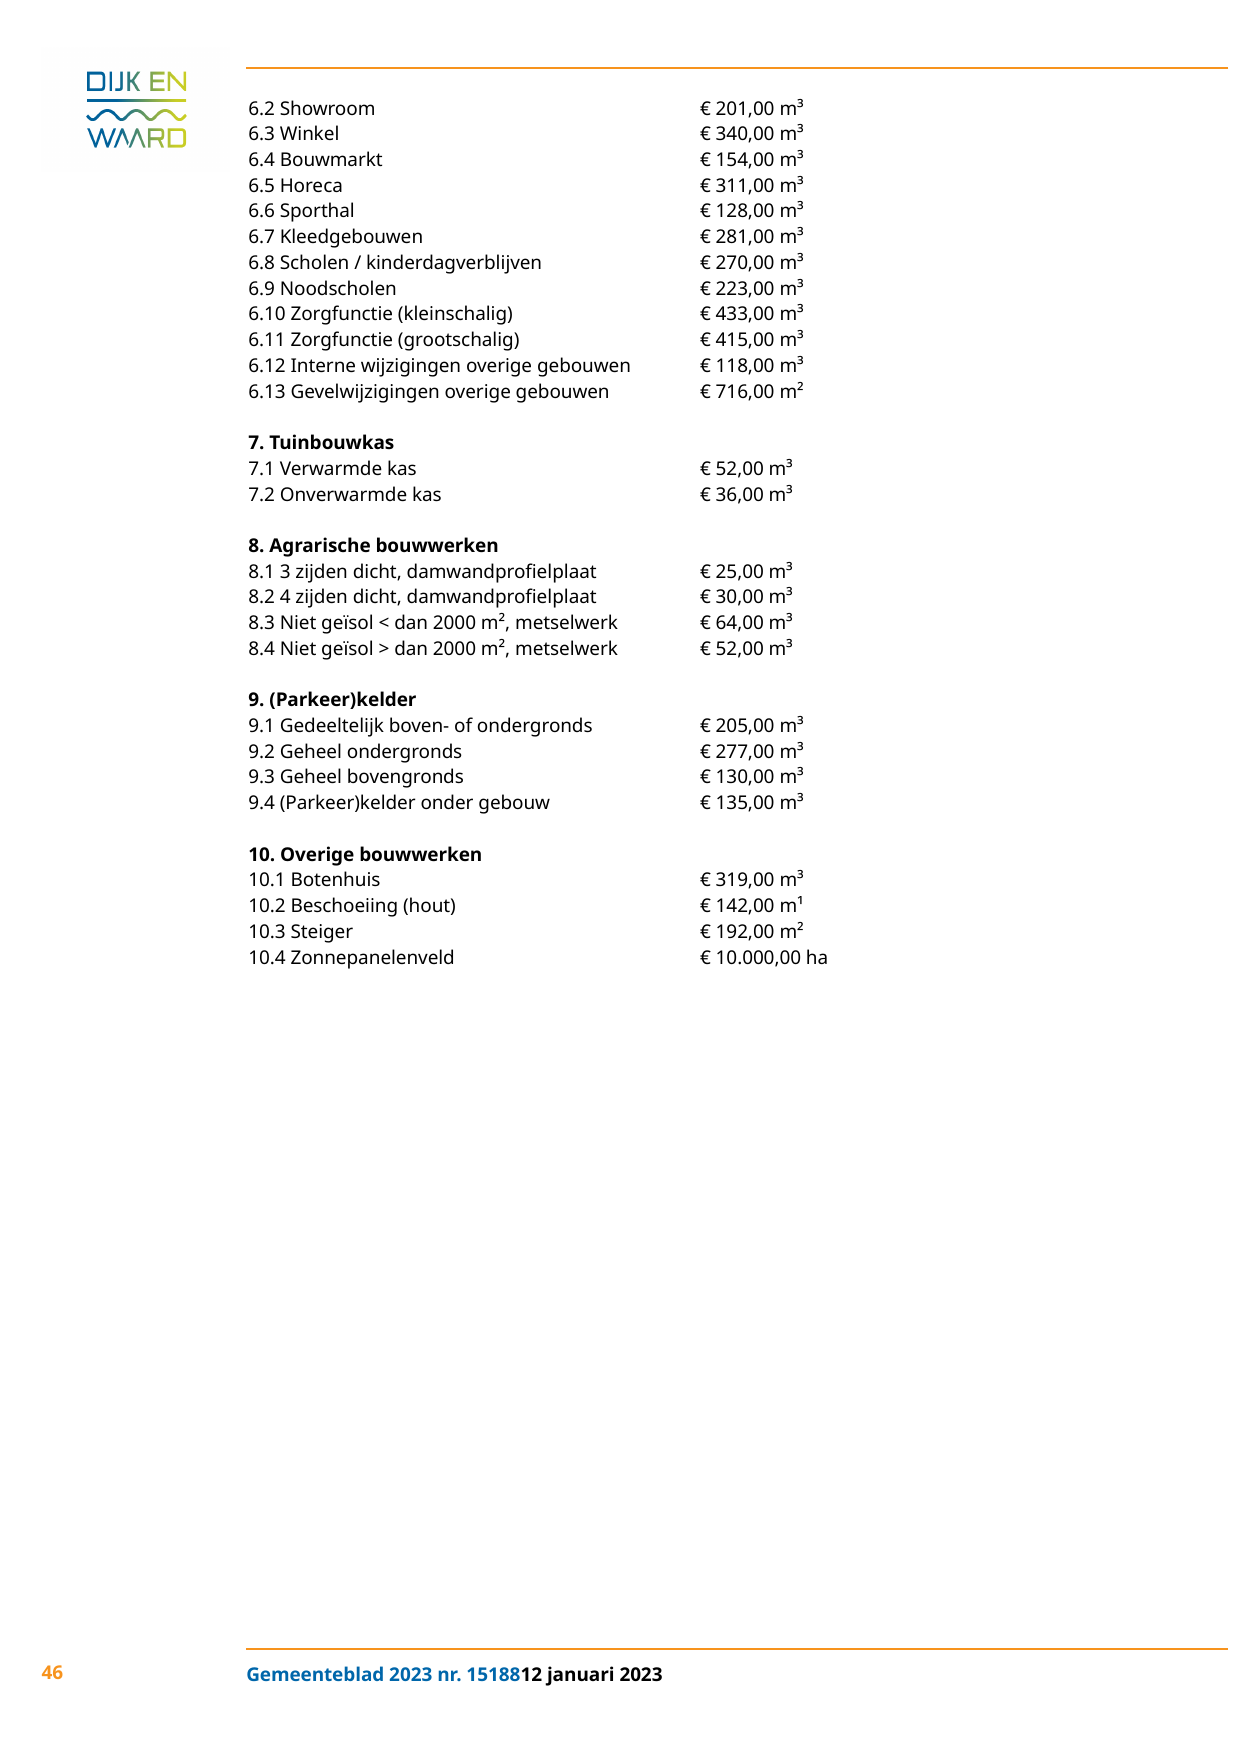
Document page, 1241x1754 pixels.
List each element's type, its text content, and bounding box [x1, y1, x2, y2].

table_cell 9.3 Geheel bovengronds [248, 764, 700, 789]
table_cell € 192,00 m² [700, 918, 1152, 944]
table_cell € 415,00 m³ [700, 326, 1152, 352]
table_cell 7.1 Verwarmde kas [248, 455, 700, 481]
table_cell 6.2 Showroom [248, 95, 700, 121]
table_cell [700, 661, 1152, 687]
table_cell [248, 661, 700, 687]
table_cell 6.7 Kleedgebouwen [248, 224, 700, 249]
table_cell 8. Agrarische bouwwerken [248, 532, 700, 558]
table_cell [700, 404, 1152, 429]
table_cell € 281,00 m³ [700, 224, 1152, 249]
table_cell € 52,00 m³ [700, 455, 1152, 481]
table_cell 8.3 Niet geïsol < dan 2000 m², metselwerk [248, 609, 700, 635]
table_cell 9. (Parkeer)kelder [248, 687, 700, 712]
table_cell 6.13 Gevelwijzigingen overige gebouwen [248, 378, 700, 403]
table_cell 8.4 Niet geïsol > dan 2000 m², metselwerk [248, 635, 700, 661]
table_cell 6.6 Sporthal [248, 198, 700, 223]
table_cell [700, 841, 1152, 867]
table_cell € 270,00 m³ [700, 249, 1152, 275]
table_cell 9.4 (Parkeer)kelder onder gebouw [248, 790, 700, 815]
table_cell € 118,00 m³ [700, 352, 1152, 378]
picture [41, 47, 231, 172]
table_cell € 716,00 m² [700, 378, 1152, 403]
table_cell [700, 815, 1152, 841]
table_cell 9.2 Geheel ondergronds [248, 738, 700, 764]
table_cell 10.3 Steiger [248, 918, 700, 944]
table_cell 6.5 Horeca [248, 172, 700, 198]
table_cell € 201,00 m³ [700, 95, 1152, 121]
table_cell [700, 532, 1152, 558]
table_cell 7.2 Onverwarmde kas [248, 481, 700, 506]
table_cell € 36,00 m³ [700, 481, 1152, 506]
table_cell € 142,00 m¹ [700, 893, 1152, 918]
table_cell € 433,00 m³ [700, 301, 1152, 326]
table_cell [248, 404, 700, 429]
table_cell € 205,00 m³ [700, 712, 1152, 738]
table_cell 10.1 Botenhuis [248, 867, 700, 892]
table_cell € 340,00 m³ [700, 121, 1152, 146]
table_cell [700, 687, 1152, 712]
table_cell € 52,00 m³ [700, 635, 1152, 661]
table_cell 6.9 Noodscholen [248, 275, 700, 301]
table_cell 10.4 Zonnepanelenveld [248, 944, 700, 969]
table_cell 8.1 3 zijden dicht, damwandprofielplaat [248, 558, 700, 584]
table_cell [700, 506, 1152, 532]
table_cell 9.1 Gedeeltelijk boven- of ondergronds [248, 712, 700, 738]
table_cell [700, 429, 1152, 455]
table_cell € 25,00 m³ [700, 558, 1152, 584]
table_cell € 135,00 m³ [700, 790, 1152, 815]
table_cell € 10.000,00 ha [700, 944, 1152, 969]
table_cell € 319,00 m³ [700, 867, 1152, 892]
table_cell € 30,00 m³ [700, 584, 1152, 609]
table_cell € 154,00 m³ [700, 146, 1152, 172]
table_cell 6.3 Winkel [248, 121, 700, 146]
table_cell € 277,00 m³ [700, 738, 1152, 764]
table_cell 7. Tuinbouwkas [248, 429, 700, 455]
table_cell 10.2 Beschoeiing (hout) [248, 893, 700, 918]
table_cell € 128,00 m³ [700, 198, 1152, 223]
table_cell € 223,00 m³ [700, 275, 1152, 301]
table_cell 10. Overige bouwwerken [248, 841, 700, 867]
table_cell 6.12 Interne wijzigingen overige gebouwen [248, 352, 700, 378]
table_cell € 64,00 m³ [700, 609, 1152, 635]
table_cell 6.4 Bouwmarkt [248, 146, 700, 172]
table_cell [248, 815, 700, 841]
table_cell [248, 506, 700, 532]
table_cell € 311,00 m³ [700, 172, 1152, 198]
table_cell 6.11 Zorgfunctie (grootschalig) [248, 326, 700, 352]
table_cell 6.10 Zorgfunctie (kleinschalig) [248, 301, 700, 326]
table_cell 8.2 4 zijden dicht, damwandprofielplaat [248, 584, 700, 609]
table_cell 6.8 Scholen / kinderdagverblijven [248, 249, 700, 275]
table_cell € 130,00 m³ [700, 764, 1152, 789]
